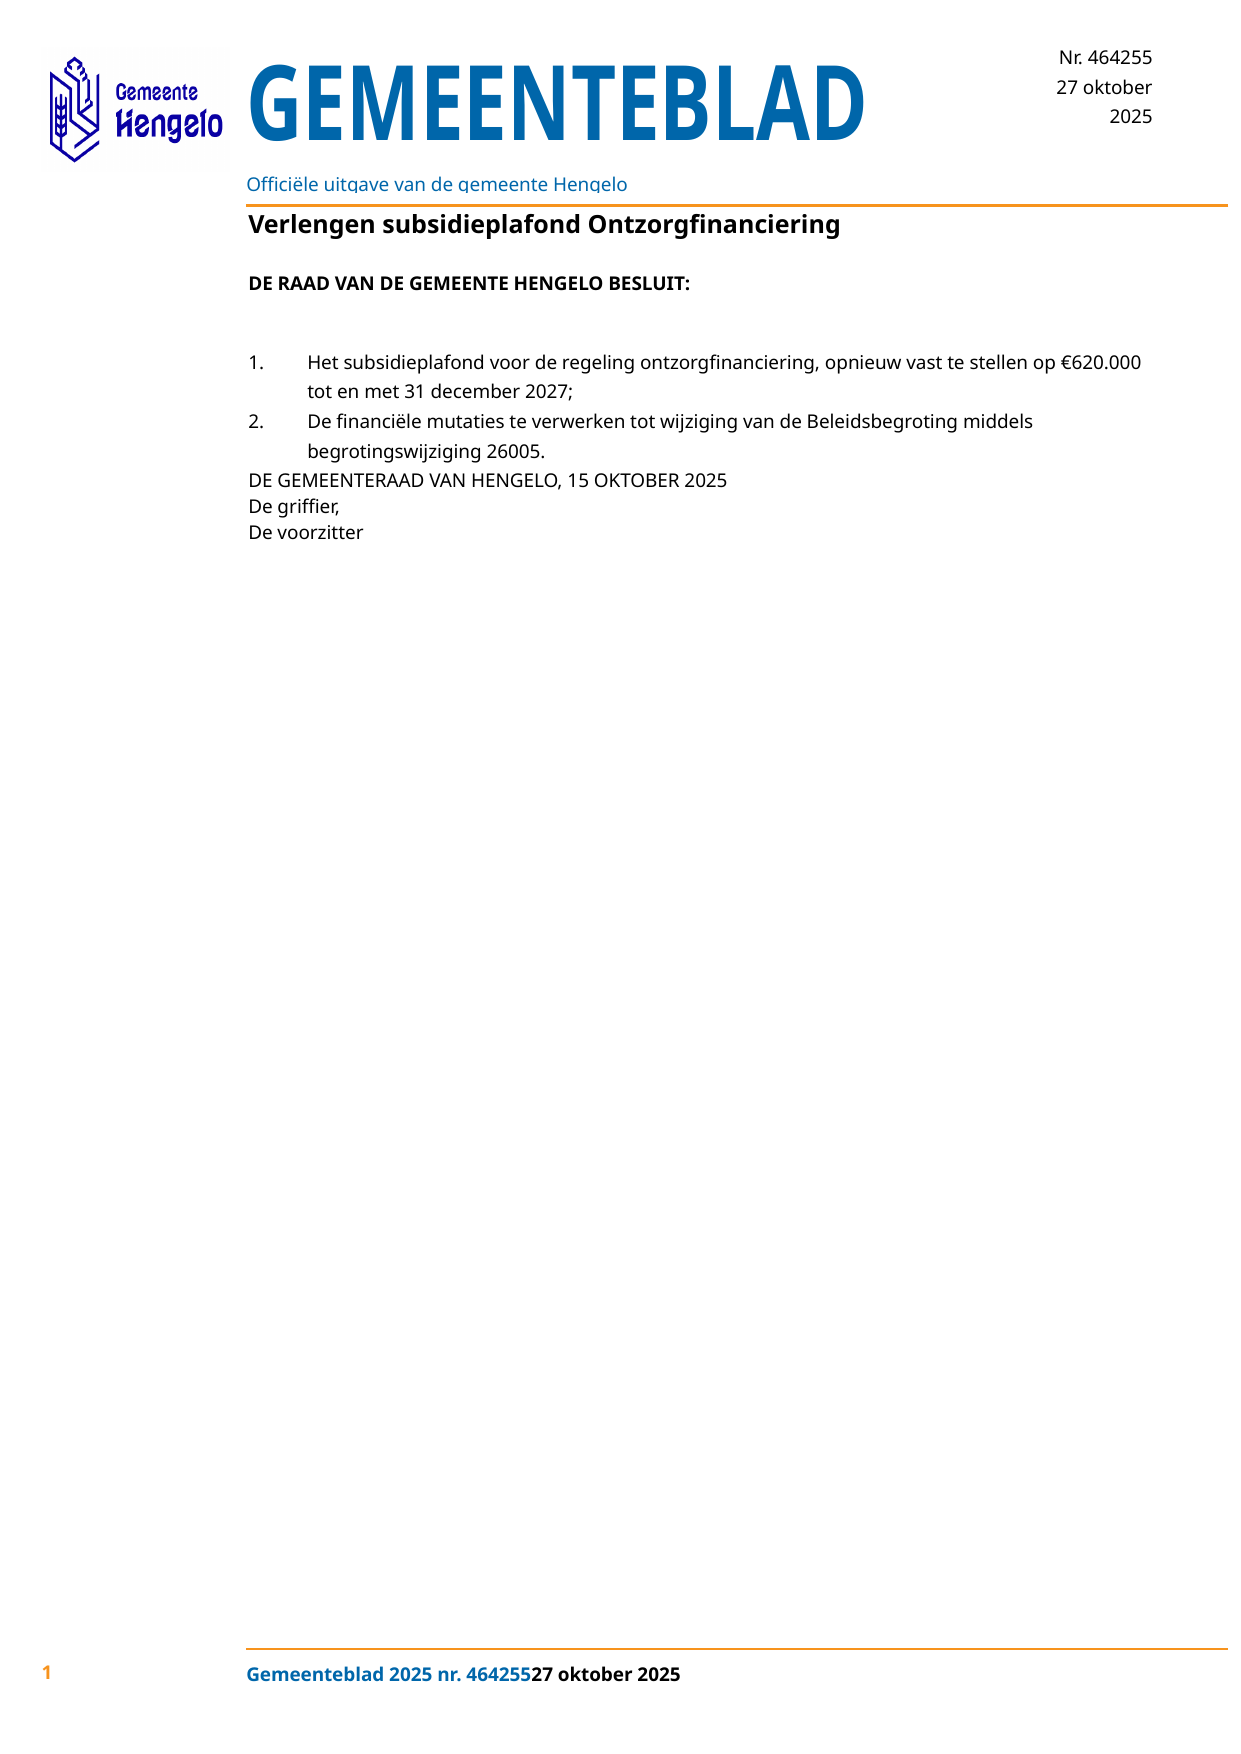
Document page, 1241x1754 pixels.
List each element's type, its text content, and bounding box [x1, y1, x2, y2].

text De griffier, [248, 493, 1152, 519]
text DE GEMEENTERAAD VAN HENGELO, 15 OKTOBER 2025 [248, 467, 1152, 493]
picture [41, 47, 231, 172]
list De financiële mutaties te verwerken tot wijziging van de Beleidsbegroting middels begrotingswijziging 26005. [248, 408, 1152, 464]
list Het subsidieplafond voor de regeling ontzorgfinanciering, opnieuw vast te stellen op €620.000 tot en met 31 december 2027; [248, 349, 1152, 404]
text De voorzitter [248, 519, 1152, 545]
text Verlengen subsidieplafond Ontzorgfinanciering [248, 207, 1152, 241]
text DE RAAD VAN DE GEMEENTE HENGELO BESLUIT: [248, 270, 1152, 296]
